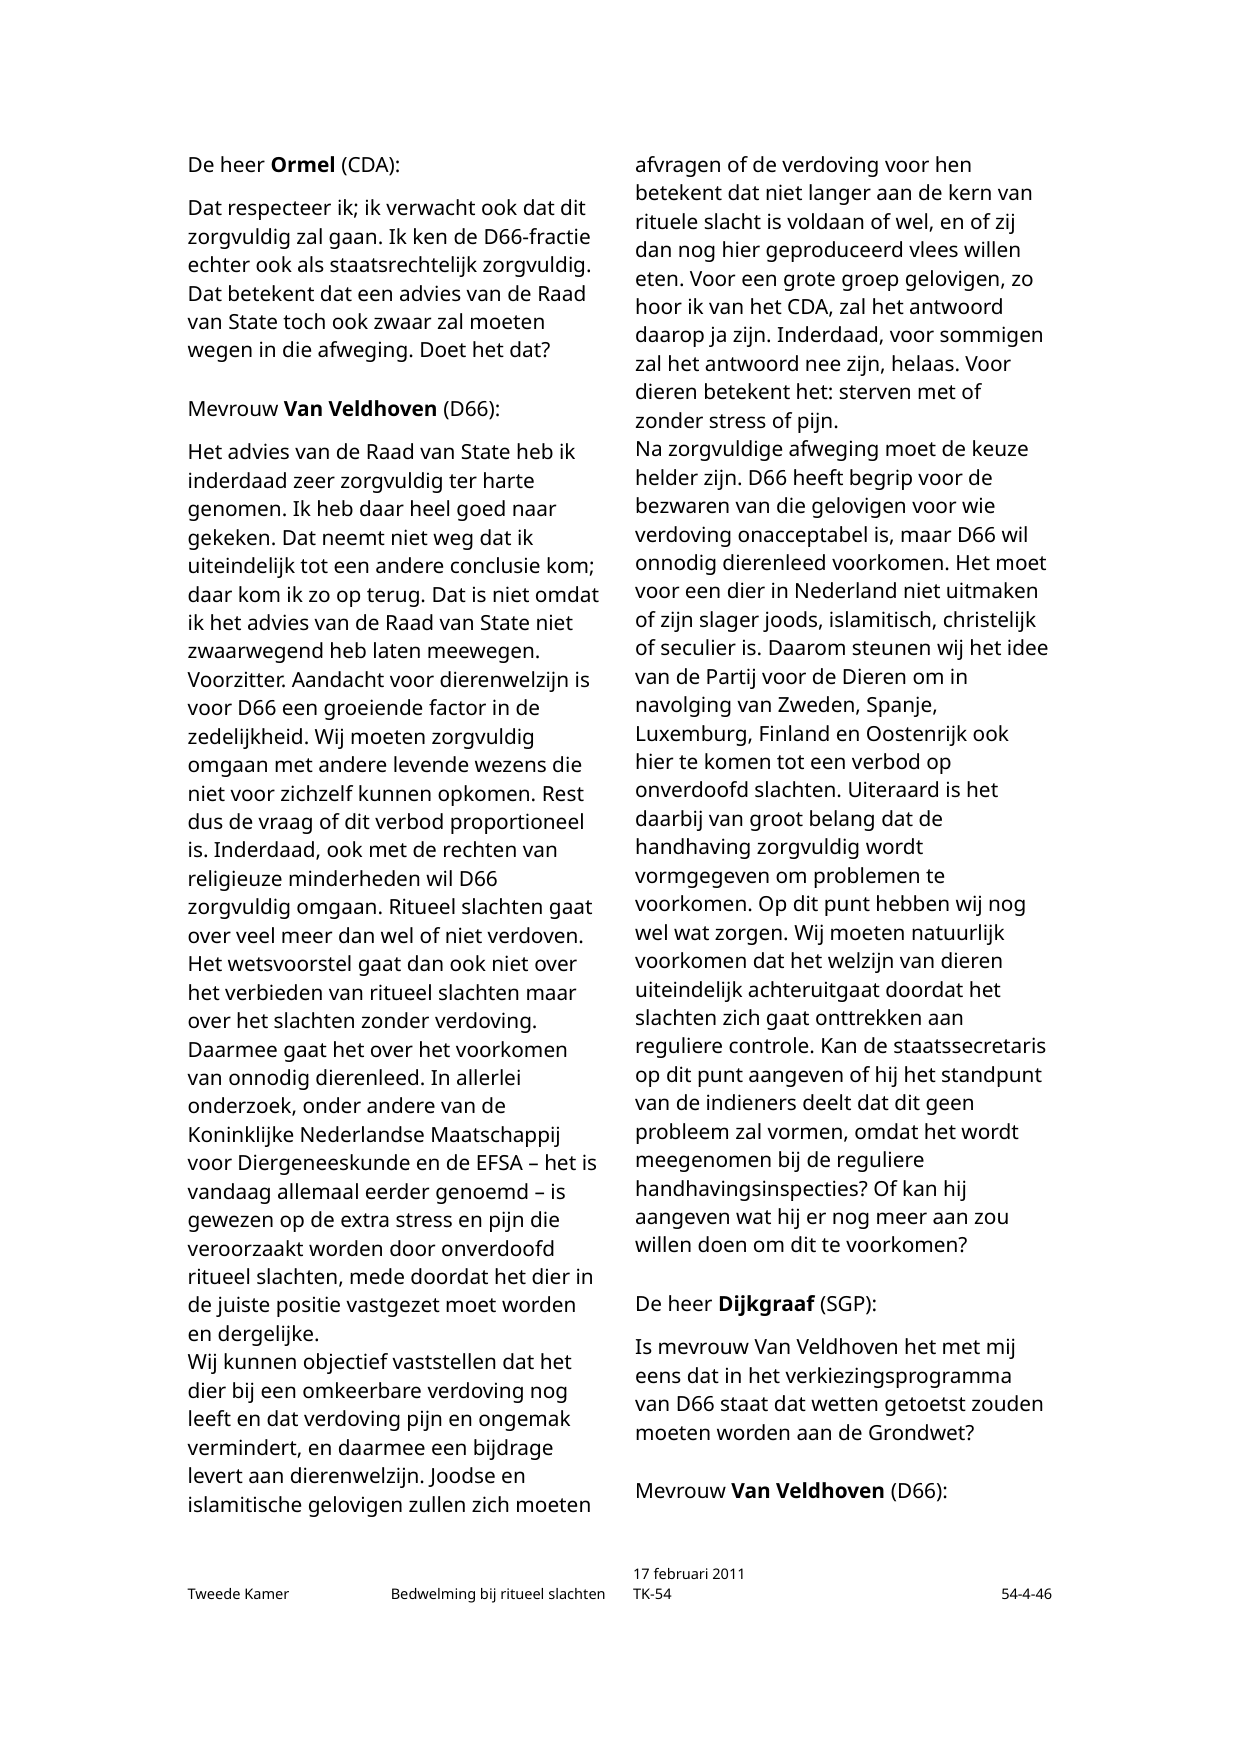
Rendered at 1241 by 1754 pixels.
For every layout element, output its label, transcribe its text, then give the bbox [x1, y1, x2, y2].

text De heer Dijkgraaf (SGP): [635, 1289, 1053, 1317]
text Wij kunnen objectief vaststellen dat het dier bij een omkeerbare verdoving nog leeft en dat verdoving pijn en ongemak vermindert, en daarmee een bijdrage levert aan dierenwelzijn. Joodse en islamitische gelovigen zullen zich moeten [187, 1347, 605, 1518]
text Dat respecteer ik; ik verwacht ook dat dit zorgvuldig zal gaan. Ik ken de D66-fractie echter ook als staatsrechtelijk zorgvuldig. Dat betekent dat een advies van de Raad van State toch ook zwaar zal moeten wegen in die afweging. Doet het dat? [187, 193, 605, 364]
text afvragen of de verdoving voor hen betekent dat niet langer aan de kern van rituele slacht is voldaan of wel, en of zij dan nog hier geproduceerd vlees willen eten. Voor een grote groep gelovigen, zo hoor ik van het CDA, zal het antwoord daarop ja zijn. Inderdaad, voor sommigen zal het antwoord nee zijn, helaas. Voor dieren betekent het: sterven met of zonder stress of pijn. [635, 150, 1053, 434]
text Mevrouw Van Veldhoven (D66): [635, 1476, 1053, 1505]
text Het advies van de Raad van State heb ik inderdaad zeer zorgvuldig ter harte genomen. Ik heb daar heel goed naar gekeken. Dat neemt niet weg dat ik uiteindelijk tot een andere conclusie kom; daar kom ik zo op terug. Dat is niet omdat ik het advies van de Raad van State niet zwaarwegend heb laten meewegen. [187, 437, 605, 665]
text Na zorgvuldige afweging moet de keuze helder zijn. D66 heeft begrip voor de bezwaren van die gelovigen voor wie verdoving onacceptabel is, maar D66 wil onnodig dierenleed voorkomen. Het moet voor een dier in Nederland niet uitmaken of zijn slager joods, islamitisch, christelijk of seculier is. Daarom steunen wij het idee van de Partij voor de Dieren om in navolging van Zweden, Spanje, Luxemburg, Finland en Oostenrijk ook hier te komen tot een verbod op onverdoofd slachten. Uiteraard is het daarbij van groot belang dat de handhaving zorgvuldig wordt vormgegeven om problemen te voorkomen. Op dit punt hebben wij nog wel wat zorgen. Wij moeten natuurlijk voorkomen dat het welzijn van dieren uiteindelijk achteruitgaat doordat het slachten zich gaat onttrekken aan reguliere controle. Kan de staatssecretaris op dit punt aangeven of hij het standpunt van de indieners deelt dat dit geen probleem zal vormen, omdat het wordt meegenomen bij de reguliere handhavingsinspecties? Of kan hij aangeven wat hij er nog meer aan zou willen doen om dit te voorkomen? [635, 434, 1053, 1259]
text Is mevrouw Van Veldhoven het met mij eens dat in het verkiezingsprogramma van D66 staat dat wetten getoetst zouden moeten worden aan de Grondwet? [635, 1332, 1053, 1446]
text De heer Ormel (CDA): [187, 150, 605, 178]
text Voorzitter. Aandacht voor dierenwelzijn is voor D66 een groeiende factor in de zedelijkheid. Wij moeten zorgvuldig omgaan met andere levende wezens die niet voor zichzelf kunnen opkomen. Rest dus de vraag of dit verbod proportioneel is. Inderdaad, ook met de rechten van religieuze minderheden wil D66 zorgvuldig omgaan. Ritueel slachten gaat over veel meer dan wel of niet verdoven. Het wetsvoorstel gaat dan ook niet over het verbieden van ritueel slachten maar over het slachten zonder verdoving. Daarmee gaat het over het voorkomen van onnodig dierenleed. In allerlei onderzoek, onder andere van de Koninklijke Nederlandse Maatschappij voor Diergeneeskunde en de EFSA – het is vandaag allemaal eerder genoemd – is gewezen op de extra stress en pijn die veroorzaakt worden door onverdoofd ritueel slachten, mede doordat het dier in de juiste positie vastgezet moet worden en dergelijke. [187, 665, 605, 1347]
text Mevrouw Van Veldhoven (D66): [187, 394, 605, 422]
